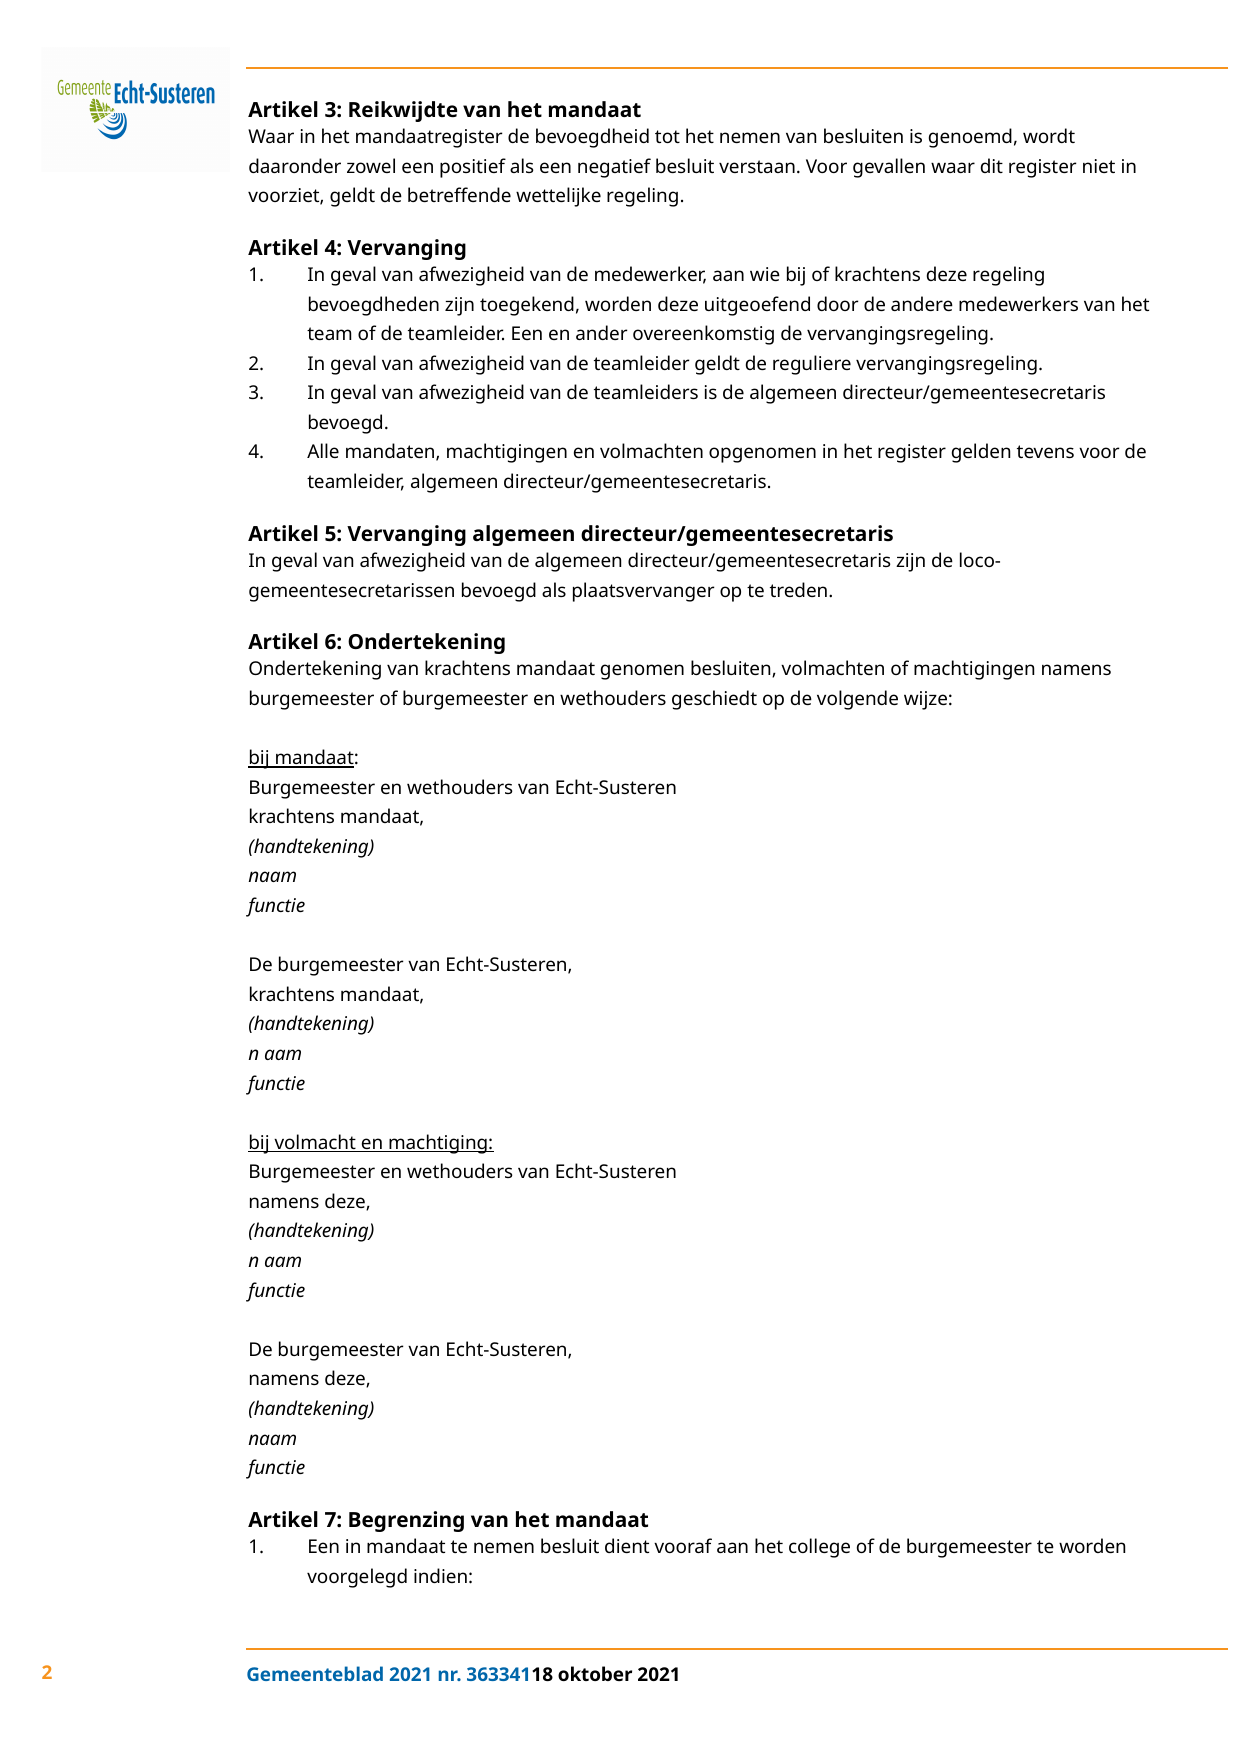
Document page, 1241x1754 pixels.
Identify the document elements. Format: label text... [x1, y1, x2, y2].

text (handtekening) [248, 1011, 1152, 1036]
text (handtekening) [248, 1395, 1152, 1421]
text Burgemeester en wethouders van Echt-Susteren [248, 1158, 1152, 1184]
text De burgemeester van Echt-Susteren, [248, 951, 1152, 977]
list Alle mandaten, machtigingen en volmachten opgenomen in het register gelden tevens voor de teamleider, algemeen directeur/gemeentesecretaris. [248, 439, 1152, 494]
text Artikel 6: Ondertekening [248, 627, 1152, 656]
list Een in mandaat te nemen besluit dient vooraf aan het college of de burgemeester te worden voorgelegd indien: [248, 1533, 1152, 1588]
text bij mandaat: [248, 744, 1152, 770]
text (handtekening) [248, 1218, 1152, 1243]
text n aam [248, 1247, 1152, 1273]
text naam [248, 1425, 1152, 1451]
text Artikel 3: Reikwijdte van het mandaat [248, 95, 1152, 123]
text bij volmacht en machtiging: [248, 1129, 1152, 1155]
text De burgemeester van Echt-Susteren, [248, 1336, 1152, 1362]
text namens deze, [248, 1366, 1152, 1391]
picture [41, 47, 231, 172]
text In geval van afwezigheid van de algemeen directeur/gemeentesecretaris zijn de loco-gemeentesecretarissen bevoegd als plaatsvervanger op te treden. [248, 547, 1152, 602]
text Burgemeester en wethouders van Echt-Susteren [248, 774, 1152, 800]
text namens deze, [248, 1188, 1152, 1214]
text (handtekening) [248, 833, 1152, 859]
text functie [248, 1277, 1152, 1303]
text Artikel 7: Begrenzing van het mandaat [248, 1505, 1152, 1533]
text krachtens mandaat, [248, 803, 1152, 829]
list In geval van afwezigheid van de medewerker, aan wie bij of krachtens deze regeling bevoegdheden zijn toegekend, worden deze uitgeoefend door de andere medewerkers van het team of de teamleider. Een en ander overeenkomstig de vervangingsregeling. [248, 261, 1152, 346]
text Ondertekening van krachtens mandaat genomen besluiten, volmachten of machtigingen namens burgemeester of burgemeester en wethouders geschiedt op de volgende wijze: [248, 656, 1152, 711]
text Waar in het mandaatregister de bevoegdheid tot het nemen van besluiten is genoemd, wordt daaronder zowel een positief als een negatief besluit verstaan. Voor gevallen waar dit register niet in voorziet, geldt de betreffende wettelijke regeling. [248, 123, 1152, 208]
text Artikel 5: Vervanging algemeen directeur/gemeentesecretaris [248, 519, 1152, 547]
list In geval van afwezigheid van de teamleider geldt de reguliere vervangingsregeling. [248, 350, 1152, 376]
text functie [248, 1070, 1152, 1096]
text n aam [248, 1040, 1152, 1066]
text Artikel 4: Vervanging [248, 233, 1152, 261]
text functie [248, 892, 1152, 918]
text functie [248, 1454, 1152, 1480]
text krachtens mandaat, [248, 981, 1152, 1007]
text naam [248, 863, 1152, 888]
list In geval van afwezigheid van de teamleiders is de algemeen directeur/gemeentesecretaris bevoegd. [248, 379, 1152, 435]
